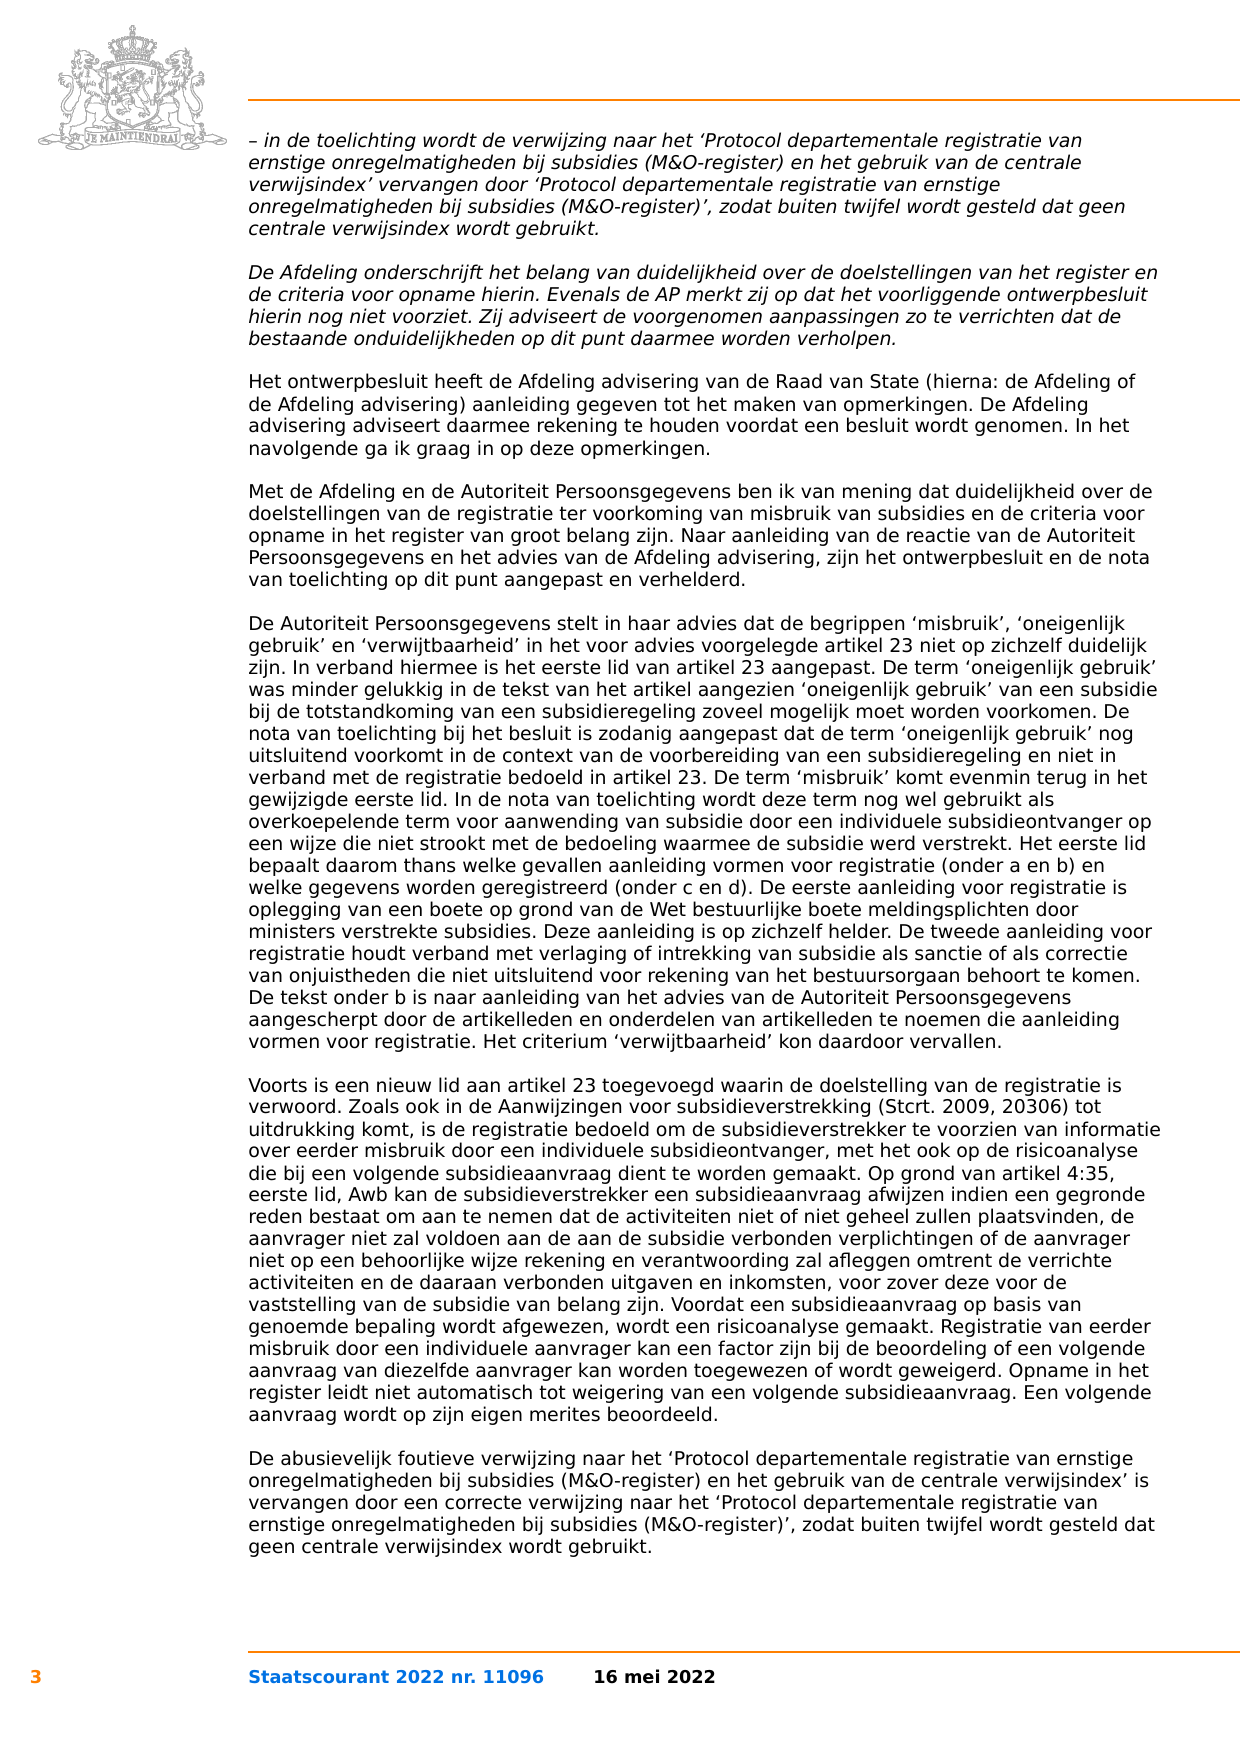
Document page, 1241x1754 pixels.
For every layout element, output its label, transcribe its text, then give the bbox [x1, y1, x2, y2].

picture [38, 25, 227, 150]
text Voorts is een nieuw lid aan artikel 23 toegevoegd waarin de doelstelling van de registratie is verwoord. Zoals ook in de Aanwijzingen voor subsidieverstrekking (Stcrt. 2009, 20306) tot uitdrukking komt, is de registratie bedoeld om de subsidieverstrekker te voorzien van informatie over eerder misbruik door een individuele subsidieontvanger, met het ook op de risicoanalyse die bij een volgende subsidieaanvraag dient te worden gemaakt. Op grond van artikel 4:35, eerste lid, Awb kan de subsidieverstrekker een subsidieaanvraag afwijzen indien een gegronde reden bestaat om aan te nemen dat de activiteiten niet of niet geheel zullen plaatsvinden, de aanvrager niet zal voldoen aan de aan de subsidie verbonden verplichtingen of de aanvrager niet op een behoorlijke wijze rekening en verantwoording zal afleggen omtrent de verrichte activiteiten en de daaraan verbonden uitgaven en inkomsten, voor zover deze voor de vaststelling van de subsidie van belang zijn. Voordat een subsidieaanvraag op basis van genoemde bepaling wordt afgewezen, wordt een risicoanalyse gemaakt. Registratie van eerder misbruik door een individuele aanvrager kan een factor zijn bij de beoordeling of een volgende aanvraag van diezelfde aanvrager kan worden toegewezen of wordt geweigerd. Opname in het register leidt niet automatisch tot weigering van een volgende subsidieaanvraag. Een volgende aanvraag wordt op zijn eigen merites beoordeeld. [248, 1074, 1163, 1426]
text De Afdeling onderschrijft het belang van duidelijkheid over de doelstellingen van het register en de criteria voor opname hierin. Evenals de AP merkt zij op dat het voorliggende ontwerpbesluit hierin nog niet voorziet. Zij adviseert de voorgenomen aanpassingen zo te verrichten dat de bestaande onduidelijkheden op dit punt daarmee worden verholpen. [248, 262, 1163, 349]
text Met de Afdeling en de Autoriteit Persoonsgegevens ben ik van mening dat duidelijkheid over de doelstellingen van de registratie ter voorkoming van misbruik van subsidies en de criteria voor opname in het register van groot belang zijn. Naar aanleiding van de reactie van de Autoriteit Persoonsgegevens en het advies van de Afdeling advisering, zijn het ontwerpbesluit en de nota van toelichting op dit punt aangepast en verhelderd. [248, 481, 1163, 591]
text – in de toelichting wordt de verwijzing naar het ‘Protocol departementale registratie van ernstige onregelmatigheden bij subsidies (M&O-register) en het gebruik van de centrale verwijsindex’ vervangen door ‘Protocol departementale registratie van ernstige onregelmatigheden bij subsidies (M&O-register)’, zodat buiten twijfel wordt gesteld dat geen centrale verwijsindex wordt gebruikt. [248, 130, 1163, 240]
text De abusievelijk foutieve verwijzing naar het ‘Protocol departementale registratie van ernstige onregelmatigheden bij subsidies (M&O-register) en het gebruik van de centrale verwijsindex’ is vervangen door een correcte verwijzing naar het ‘Protocol departementale registratie van ernstige onregelmatigheden bij subsidies (M&O-register)’, zodat buiten twijfel wordt gesteld dat geen centrale verwijsindex wordt gebruikt. [248, 1448, 1163, 1558]
text De Autoriteit Persoonsgegevens stelt in haar advies dat de begrippen ‘misbruik’, ‘oneigenlijk gebruik’ en ‘verwijtbaarheid’ in het voor advies voorgelegde artikel 23 niet op zichzelf duidelijk zijn. In verband hiermee is het eerste lid van artikel 23 aangepast. De term ‘oneigenlijk gebruik’ was minder gelukkig in de tekst van het artikel aangezien ‘oneigenlijk gebruik’ van een subsidie bij de totstandkoming van een subsidieregeling zoveel mogelijk moet worden voorkomen. De nota van toelichting bij het besluit is zodanig aangepast dat de term ‘oneigenlijk gebruik’ nog uitsluitend voorkomt in de context van de voorbereiding van een subsidieregeling en niet in verband met de registratie bedoeld in artikel 23. De term ‘misbruik’ komt evenmin terug in het gewijzigde eerste lid. In de nota van toelichting wordt deze term nog wel gebruikt als overkoepelende term voor aanwending van subsidie door een individuele subsidieontvanger op een wijze die niet strookt met de bedoeling waarmee de subsidie werd verstrekt. Het eerste lid bepaalt daarom thans welke gevallen aanleiding vormen voor registratie (onder a en b) en welke gegevens worden geregistreerd (onder c en d). De eerste aanleiding voor registratie is oplegging van een boete op grond van de Wet bestuurlijke boete meldingsplichten door ministers verstrekte subsidies. Deze aanleiding is op zichzelf helder. De tweede aanleiding voor registratie houdt verband met verlaging of intrekking van subsidie als sanctie of als correctie van onjuistheden die niet uitsluitend voor rekening van het bestuursorgaan behoort te komen. De tekst onder b is naar aanleiding van het advies van de Autoriteit Persoonsgegevens aangescherpt door de artikelleden en onderdelen van artikelleden te noemen die aanleiding vormen voor registratie. Het criterium ‘verwijtbaarheid’ kon daardoor vervallen. [248, 613, 1163, 1053]
text Het ontwerpbesluit heeft de Afdeling advisering van de Raad van State (hierna: de Afdeling of de Afdeling advisering) aanleiding gegeven tot het maken van opmerkingen. De Afdeling advisering adviseert daarmee rekening te houden voordat een besluit wordt genomen. In het navolgende ga ik graag in op deze opmerkingen. [248, 371, 1163, 459]
